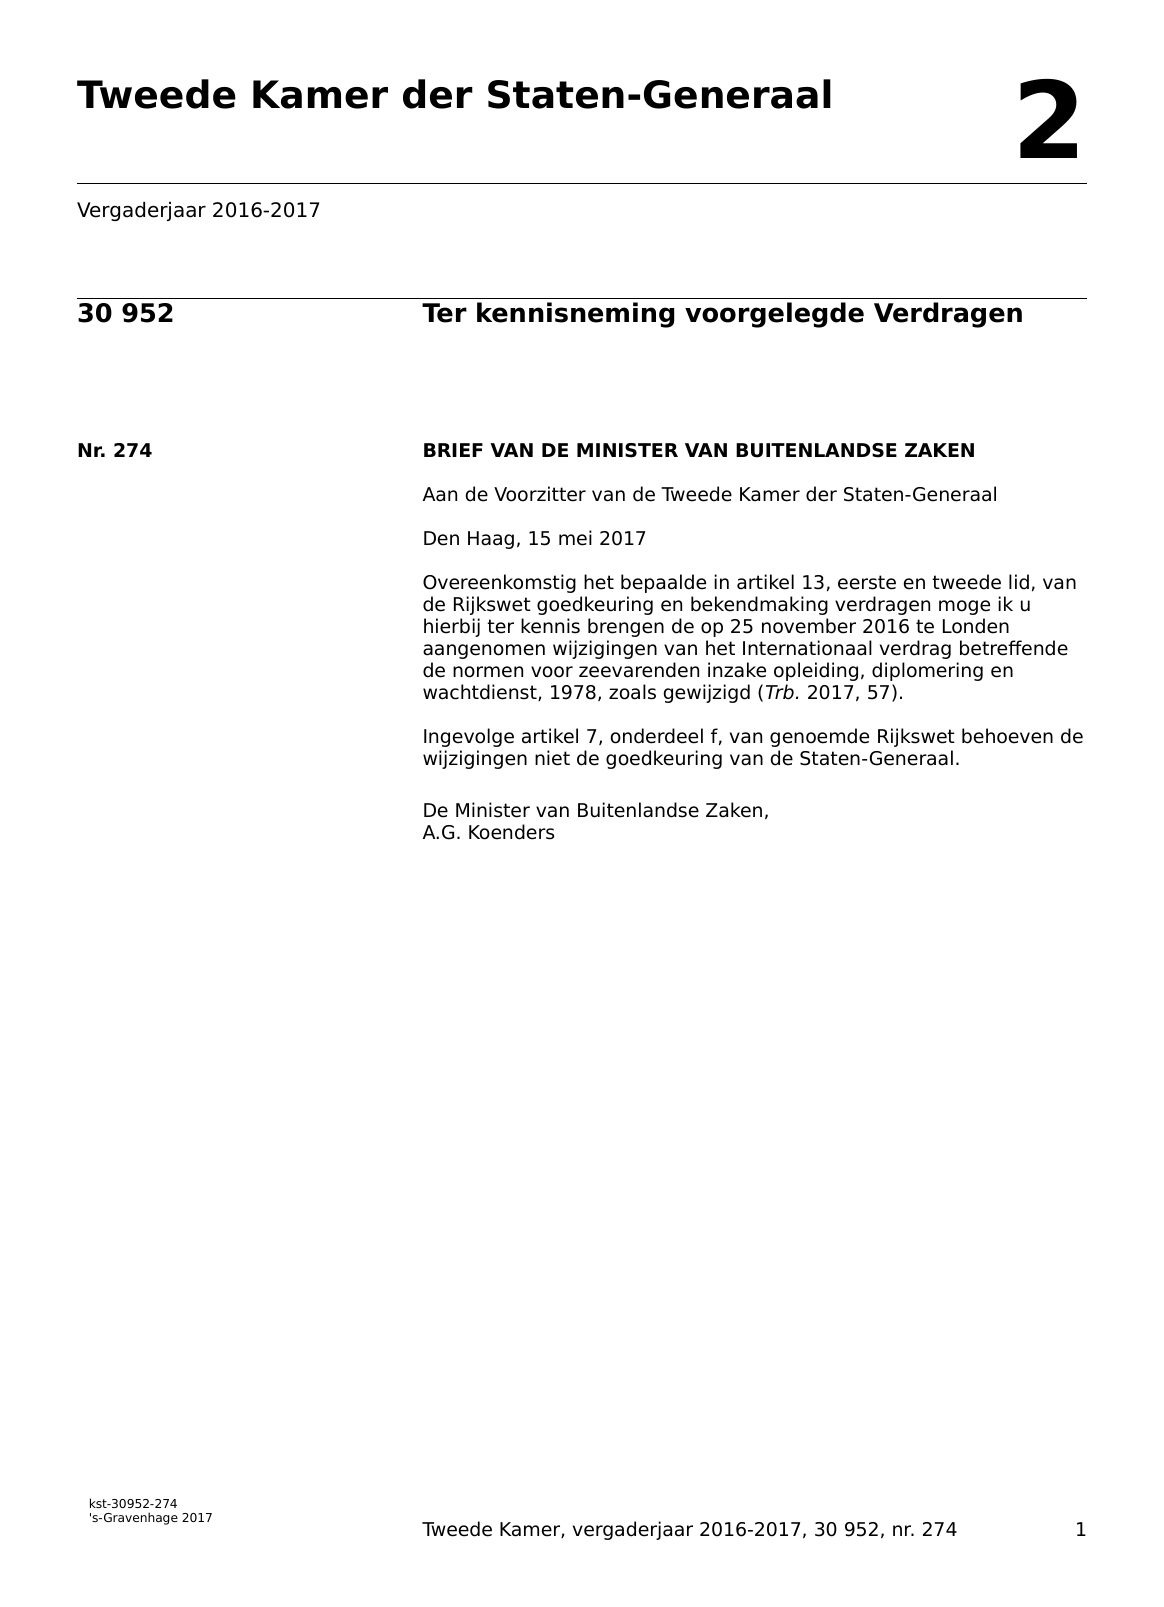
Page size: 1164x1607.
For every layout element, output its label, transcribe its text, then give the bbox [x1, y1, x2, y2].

table_header Tweede Kamer der Staten-Generaal [77, 59, 886, 183]
text Ingevolge artikel 7, onderdeel f, van genoemde Rijkswet behoeven de wijzigingen niet de goedkeuring van de Staten-Generaal. [422, 726, 1087, 770]
text De Minister van Buitenlandse Zaken, A.G. Koenders [422, 800, 1087, 844]
text Overeenkomstig het bepaalde in artikel 13, eerste en tweede lid, van de Rijkswet goedkeuring en bekendmaking verdragen moge ik u hierbij ter kennis brengen de op 25 november 2016 te Londen aangenomen wijzigingen van het Internationaal verdrag betreffende de normen voor zeevarenden inzake opleiding, diplomering en wachtdienst, 1978, zoals gewijzigd (Trb. 2017, 57). [422, 572, 1087, 704]
text Den Haag, 15 mei 2017 [422, 528, 1087, 550]
text 's-Gravenhage 2017 [88, 1511, 323, 1525]
text Aan de Voorzitter van de Tweede Kamer der Staten-Generaal [422, 484, 1087, 506]
text kst-30952-274 [88, 1497, 323, 1511]
table_cell Vergaderjaar 2016-2017 [77, 184, 1087, 298]
table_header 2 [886, 59, 1087, 183]
subtitle Nr. 274 BRIEF VAN DE MINISTER VAN BUITENLANDSE ZAKEN [77, 440, 1087, 462]
subtitle 30 952 Ter kennisneming voorgelegde Verdragen [77, 299, 1087, 329]
